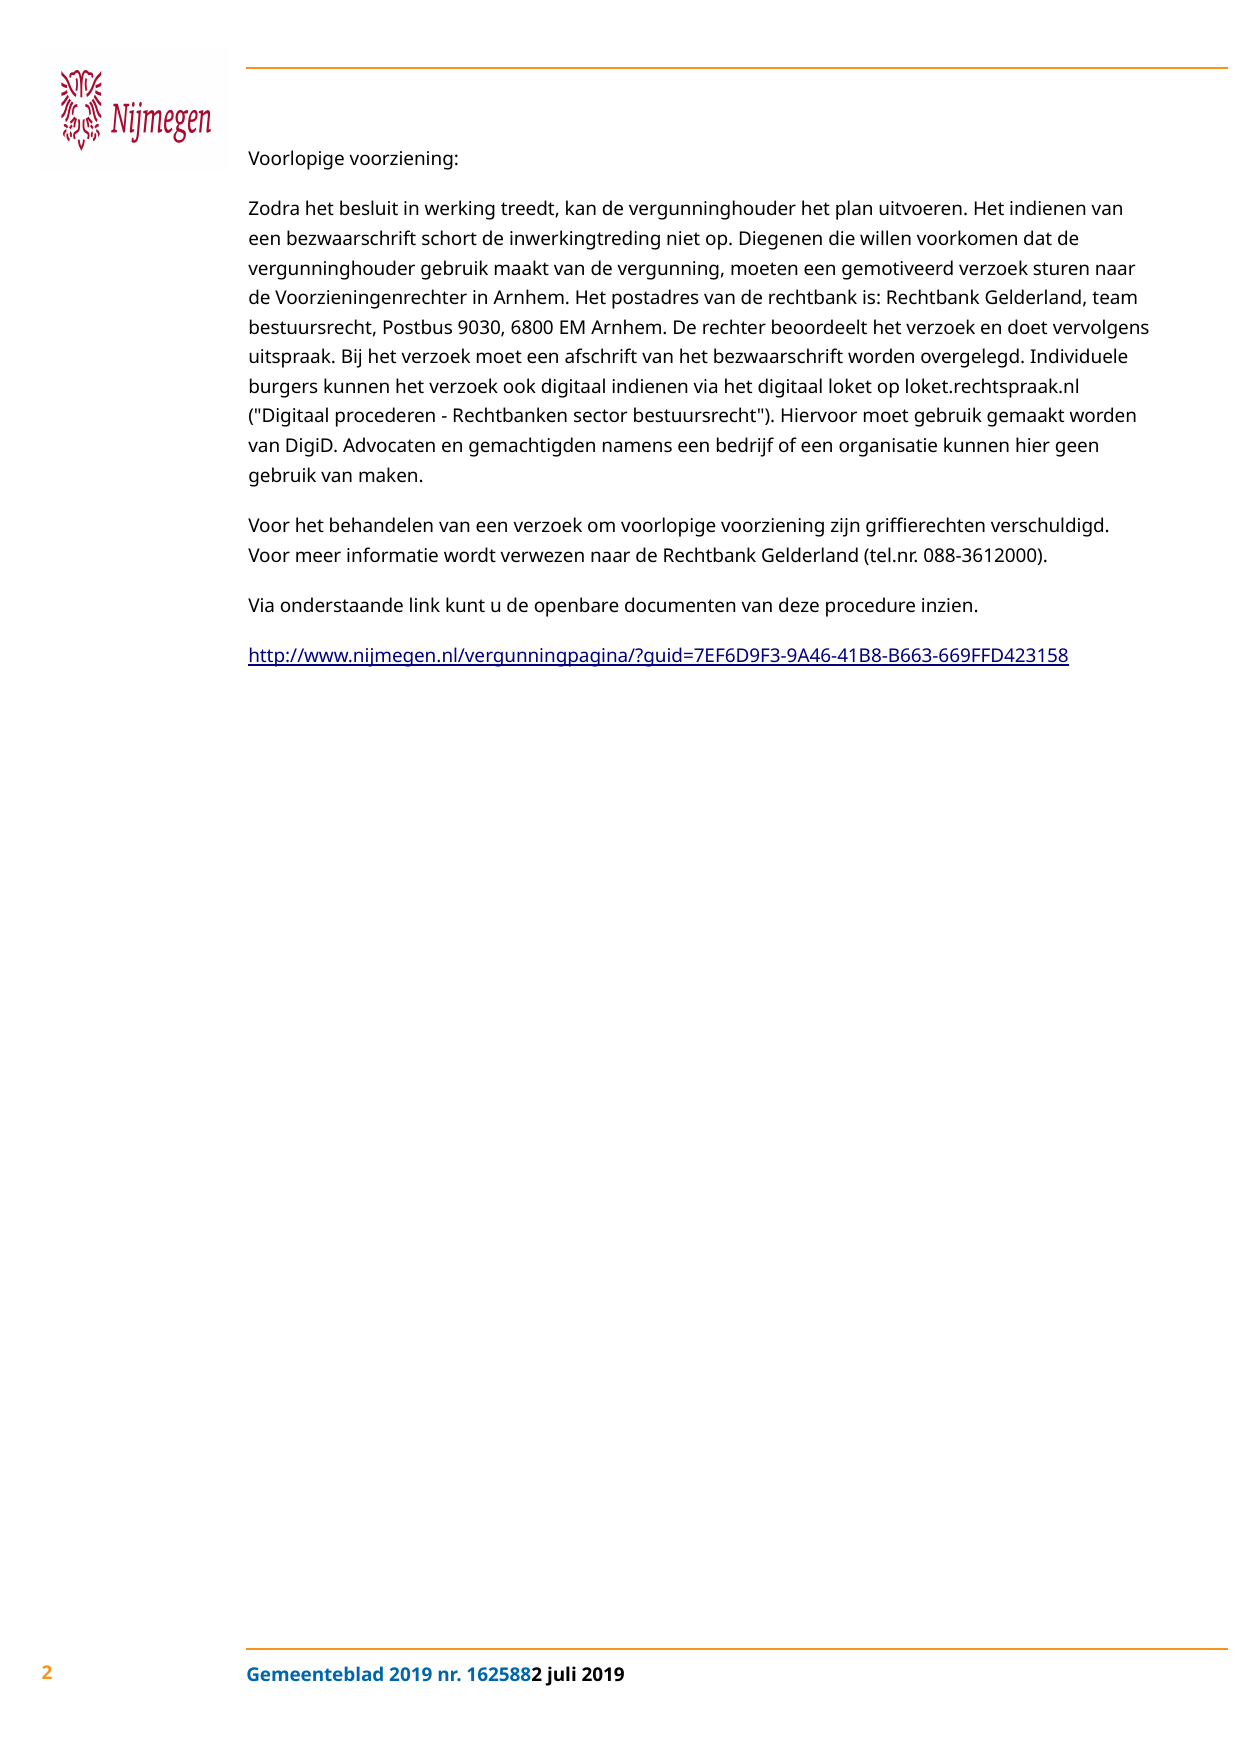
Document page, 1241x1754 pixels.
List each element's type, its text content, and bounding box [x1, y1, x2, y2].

text Via onderstaande link kunt u de openbare documenten van deze procedure inzien. [248, 592, 1152, 618]
picture [41, 47, 231, 172]
text Voor het behandelen van een verzoek om voorlopige voorziening zijn griffierechten verschuldigd. Voor meer informatie wordt verwezen naar de Rechtbank Gelderland (tel.nr. 088-3612000). [248, 512, 1152, 568]
text Voorlopige voorziening: [248, 145, 1152, 171]
text Zodra het besluit in werking treedt, kan de vergunninghouder het plan uitvoeren. Het indienen van een bezwaarschrift schort de inwerkingtreding niet op. Diegenen die willen voorkomen dat de vergunninghouder gebruik maakt van de vergunning, moeten een gemotiveerd verzoek sturen naar de Voorzieningenrechter in Arnhem. Het postadres van de rechtbank is: Rechtbank Gelderland, team bestuursrecht, Postbus 9030, 6800 EM Arnhem. De rechter beoordeelt het verzoek en doet vervolgens uitspraak. Bij het verzoek moet een afschrift van het bezwaarschrift worden overgelegd. Individuele burgers kunnen het verzoek ook digitaal indienen via het digitaal loket op loket.rechtspraak.nl ("Digitaal procederen - Rechtbanken sector bestuursrecht"). Hiervoor moet gebruik gemaakt worden van DigiD. Advocaten en gemachtigden namens een bedrijf of een organisatie kunnen hier geen gebruik van maken. [248, 196, 1152, 488]
text http://www.nijmegen.nl/vergunningpagina/?guid=7EF6D9F3-9A46-41B8-B663-669FFD423158 [248, 643, 1152, 668]
